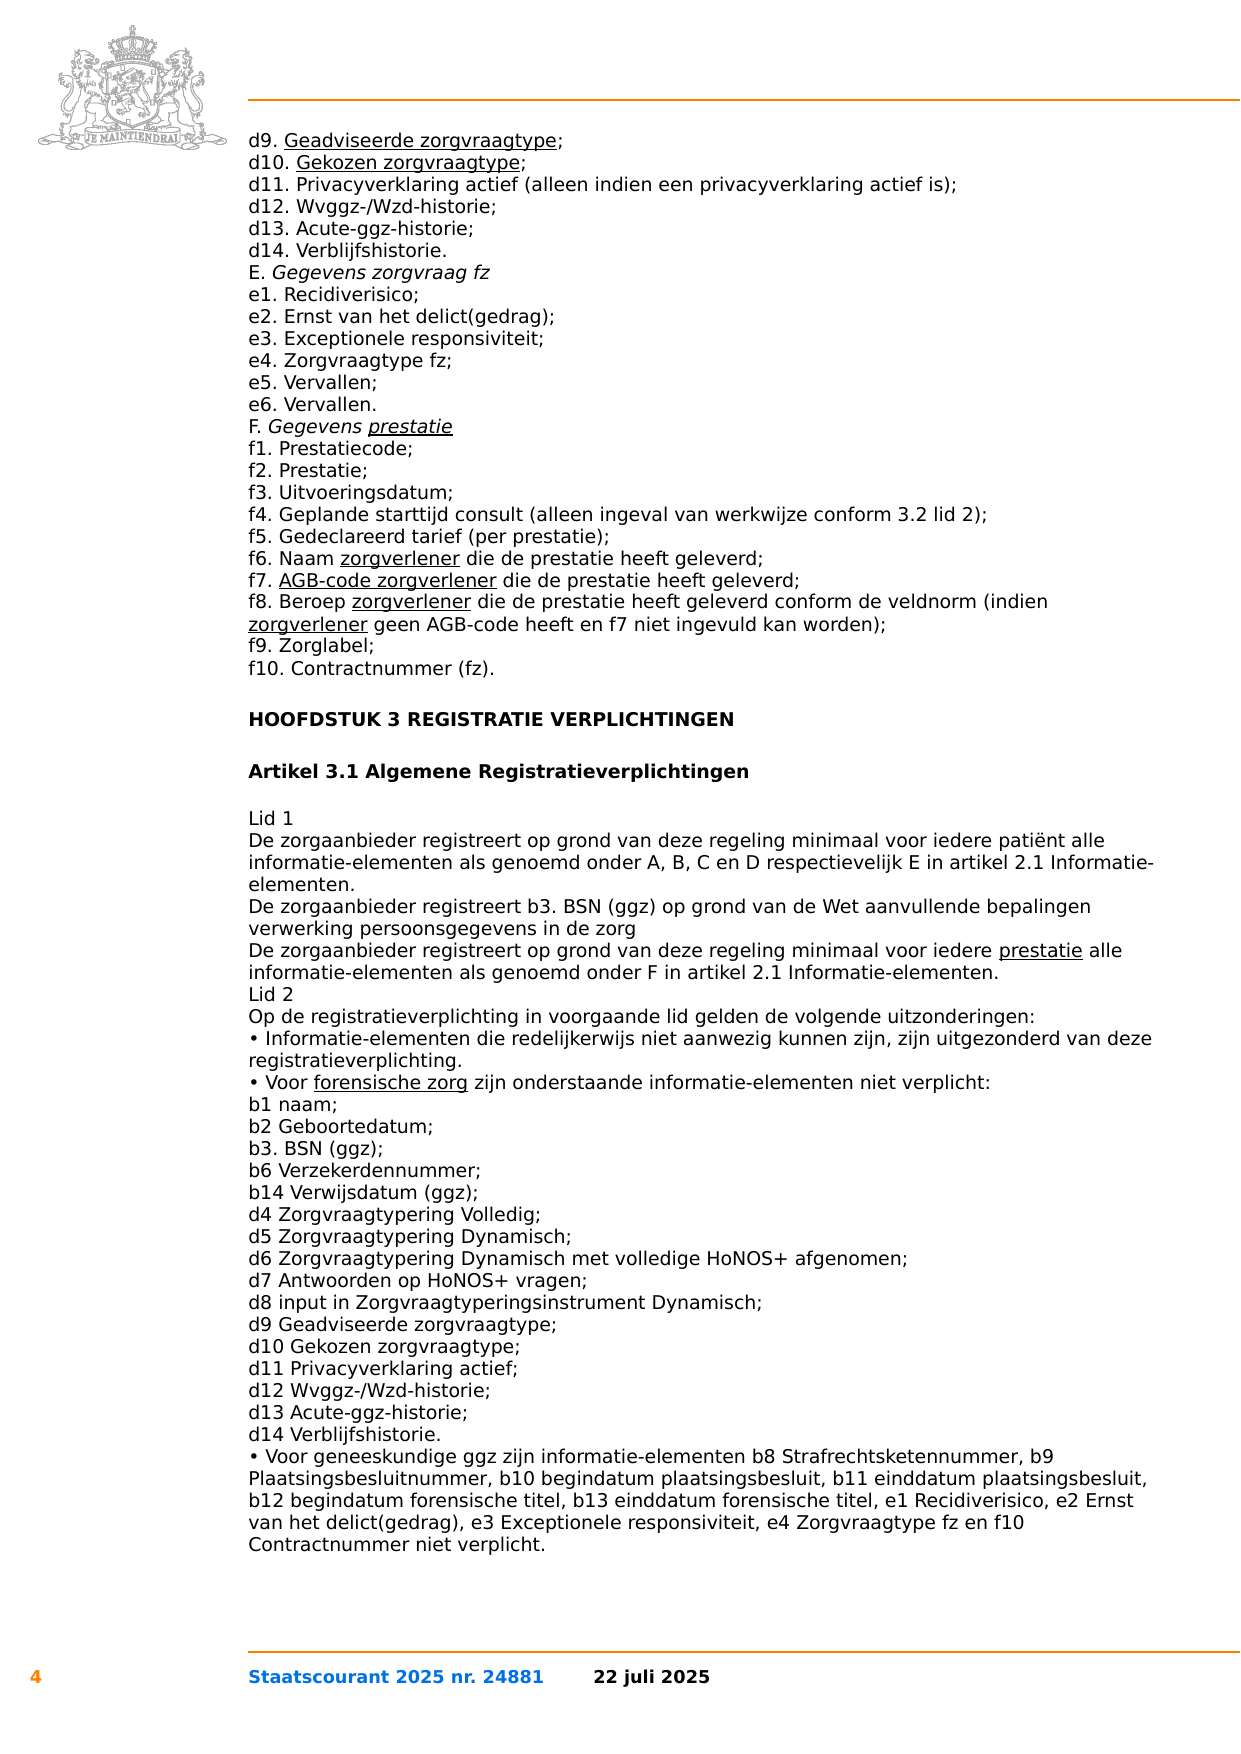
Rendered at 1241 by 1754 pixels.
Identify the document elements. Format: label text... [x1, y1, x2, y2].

text e6. Vervallen. [248, 394, 1163, 416]
text f8. Beroep zorgverlener die de prestatie heeft geleverd conform de veldnorm (indien zorgverlener geen AGB-code heeft en f7 niet ingevuld kan worden); [248, 591, 1163, 635]
text f10. Contractnummer (fz). [248, 657, 1163, 679]
text d13. Acute-ggz-historie; [248, 218, 1163, 240]
text f6. Naam zorgverlener die de prestatie heeft geleverd; [248, 547, 1163, 569]
text d14. Verblijfshistorie. [248, 240, 1163, 262]
text b3. BSN (ggz); [248, 1138, 1163, 1160]
text d7 Antwoorden op HoNOS+ vragen; [248, 1270, 1163, 1292]
text d9. Geadviseerde zorgvraagtype; [248, 130, 1163, 152]
text b6 Verzekerdennummer; [248, 1160, 1163, 1182]
text De zorgaanbieder registreert op grond van deze regeling minimaal voor iedere prestatie alle informatie-elementen als genoemd onder F in artikel 2.1 Informatie-elementen. [248, 940, 1163, 984]
text f1. Prestatiecode; [248, 438, 1163, 459]
text d10 Gekozen zorgvraagtype; [248, 1336, 1163, 1358]
text f9. Zorglabel; [248, 635, 1163, 657]
text • Voor forensische zorg zijn onderstaande informatie-elementen niet verplicht: [248, 1072, 1163, 1094]
text f2. Prestatie; [248, 459, 1163, 482]
text d8 input in Zorgvraagtyperingsinstrument Dynamisch; [248, 1292, 1163, 1314]
text e2. Ernst van het delict(gedrag); [248, 306, 1163, 328]
text f5. Gedeclareerd tarief (per prestatie); [248, 526, 1163, 547]
text e4. Zorgvraagtype fz; [248, 350, 1163, 372]
subtitle Artikel 3.1 Algemene Registratieverplichtingen [248, 761, 1163, 783]
text f7. AGB-code zorgverlener die de prestatie heeft geleverd; [248, 569, 1163, 591]
text e5. Vervallen; [248, 372, 1163, 394]
text E. Gegevens zorgvraag fz [248, 262, 1163, 284]
text • Informatie-elementen die redelijkerwijs niet aanwezig kunnen zijn, zijn uitgezonderd van deze registratieverplichting. [248, 1028, 1163, 1072]
subtitle HOOFDSTUK 3 REGISTRATIE VERPLICHTINGEN [248, 709, 1163, 731]
text d6 Zorgvraagtypering Dynamisch met volledige HoNOS+ afgenomen; [248, 1248, 1163, 1270]
text d11 Privacyverklaring actief; [248, 1358, 1163, 1380]
text F. Gegevens prestatie [248, 416, 1163, 438]
text d13 Acute-ggz-historie; [248, 1402, 1163, 1424]
text De zorgaanbieder registreert b3. BSN (ggz) op grond van de Wet aanvullende bepalingen verwerking persoonsgegevens in de zorg [248, 896, 1163, 940]
text b14 Verwijsdatum (ggz); [248, 1182, 1163, 1204]
text d12. Wvggz-/Wzd-historie; [248, 196, 1163, 218]
text f3. Uitvoeringsdatum; [248, 482, 1163, 503]
text Op de registratieverplichting in voorgaande lid gelden de volgende uitzonderingen: [248, 1006, 1163, 1028]
picture [38, 25, 227, 150]
text f4. Geplande starttijd consult (alleen ingeval van werkwijze conform 3.2 lid 2); [248, 503, 1163, 526]
text Lid 1 [248, 808, 1163, 830]
text e1. Recidiverisico; [248, 284, 1163, 306]
text e3. Exceptionele responsiviteit; [248, 328, 1163, 350]
text b2 Geboortedatum; [248, 1116, 1163, 1138]
text d10. Gekozen zorgvraagtype; [248, 152, 1163, 174]
text d12 Wvggz-/Wzd-historie; [248, 1380, 1163, 1402]
text b1 naam; [248, 1094, 1163, 1116]
text d11. Privacyverklaring actief (alleen indien een privacyverklaring actief is); [248, 174, 1163, 196]
text • Voor geneeskundige ggz zijn informatie-elementen b8 Strafrechtsketennummer, b9 Plaatsingsbesluitnummer, b10 begindatum plaatsingsbesluit, b11 einddatum plaatsingsbesluit, b12 begindatum forensische titel, b13 einddatum forensische titel, e1 Recidiverisico, e2 Ernst van het delict(gedrag), e3 Exceptionele responsiviteit, e4 Zorgvraagtype fz en f10 Contractnummer niet verplicht. [248, 1446, 1163, 1556]
text d5 Zorgvraagtypering Dynamisch; [248, 1226, 1163, 1248]
text d4 Zorgvraagtypering Volledig; [248, 1204, 1163, 1226]
text d9 Geadviseerde zorgvraagtype; [248, 1314, 1163, 1336]
text De zorgaanbieder registreert op grond van deze regeling minimaal voor iedere patiënt alle informatie-elementen als genoemd onder A, B, C en D respectievelijk E in artikel 2.1 Informatie-elementen. [248, 830, 1163, 896]
text Lid 2 [248, 984, 1163, 1006]
text d14 Verblijfshistorie. [248, 1424, 1163, 1446]
